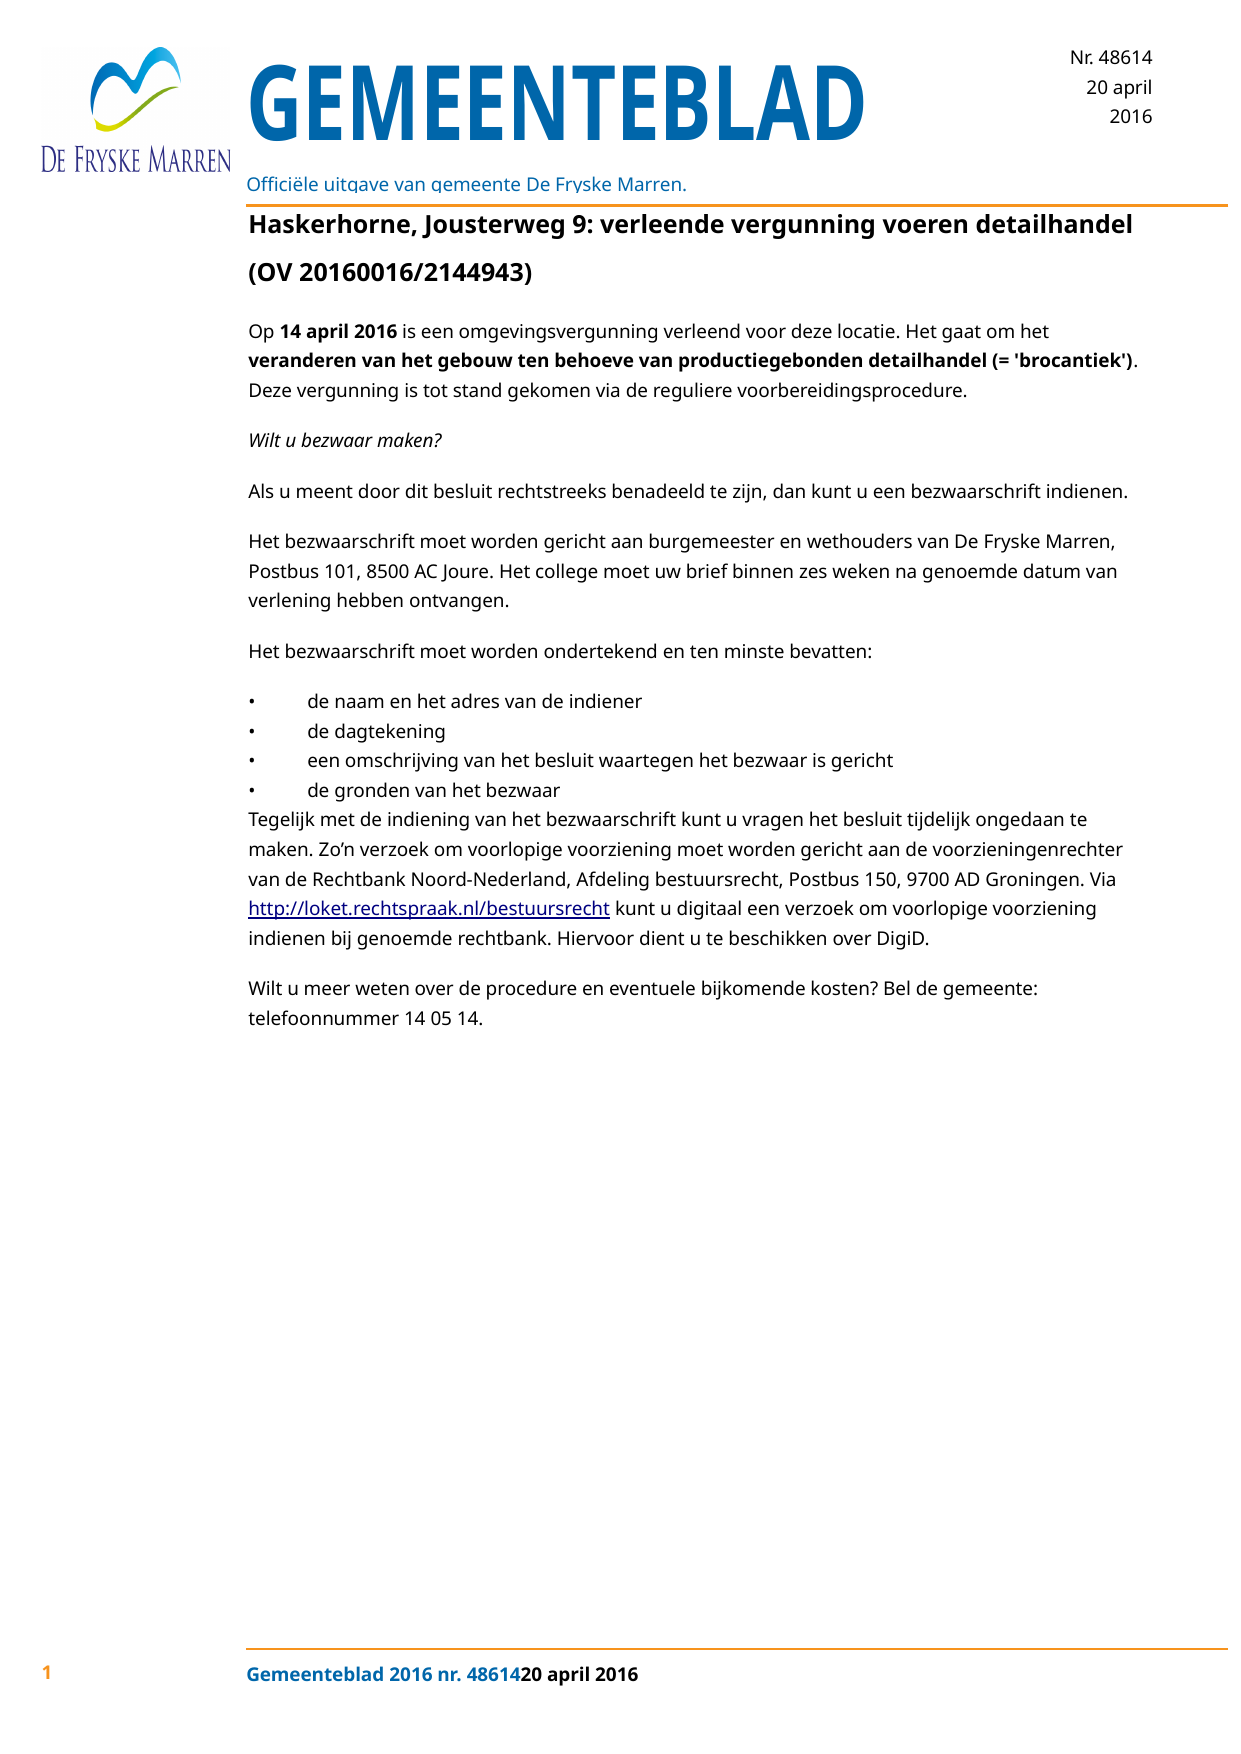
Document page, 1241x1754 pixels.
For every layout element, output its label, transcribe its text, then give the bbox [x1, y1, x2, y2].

list de dagtekening [248, 718, 1152, 744]
text Op 14 april 2016 is een omgevingsvergunning verleend voor deze locatie. Het gaat om het veranderen van het gebouw ten behoeve van productiegebonden detailhandel (= 'brocantiek'). Deze vergunning is tot stand gekomen via de reguliere voorbereidingsprocedure. [248, 318, 1152, 403]
text Als u meent door dit besluit rechtstreeks benadeeld te zijn, dan kunt u een bezwaarschrift indienen. [248, 478, 1152, 504]
text Wilt u meer weten over de procedure en eventuele bijkomende kosten? Bel de gemeente: telefoonnummer 14 05 14. [248, 975, 1152, 1031]
text Haskerhorne, Jousterweg 9: verleende vergunning voeren detailhandel (OV 20160016/2144943) [248, 207, 1152, 288]
text Het bezwaarschrift moet worden gericht aan burgemeester en wethouders van De Fryske Marren, Postbus 101, 8500 AC Joure. Het college moet uw brief binnen zes weken na genoemde datum van verlening hebben ontvangen. [248, 528, 1152, 613]
text Tegelijk met de indiening van het bezwaarschrift kunt u vragen het besluit tijdelijk ongedaan te maken. Zo’n verzoek om voorlopige voorziening moet worden gericht aan de voorzieningenrechter van de Rechtbank Noord-Nederland, Afdeling bestuursrecht, Postbus 150, 9700 AD Groningen. Via http://loket.rechtspraak.nl/bestuursrecht kunt u digitaal een verzoek om voorlopige voorziening indienen bij genoemde rechtbank. Hiervoor dient u te beschikken over DigiD. [248, 807, 1152, 951]
list de gronden van het bezwaar [248, 777, 1152, 803]
list de naam en het adres van de indiener [248, 688, 1152, 714]
list een omschrijving van het besluit waartegen het bezwaar is gericht [248, 747, 1152, 773]
text Wilt u bezwaar maken? [248, 427, 1152, 453]
text Het bezwaarschrift moet worden ondertekend en ten minste bevatten: [248, 638, 1152, 664]
picture [41, 47, 231, 172]
